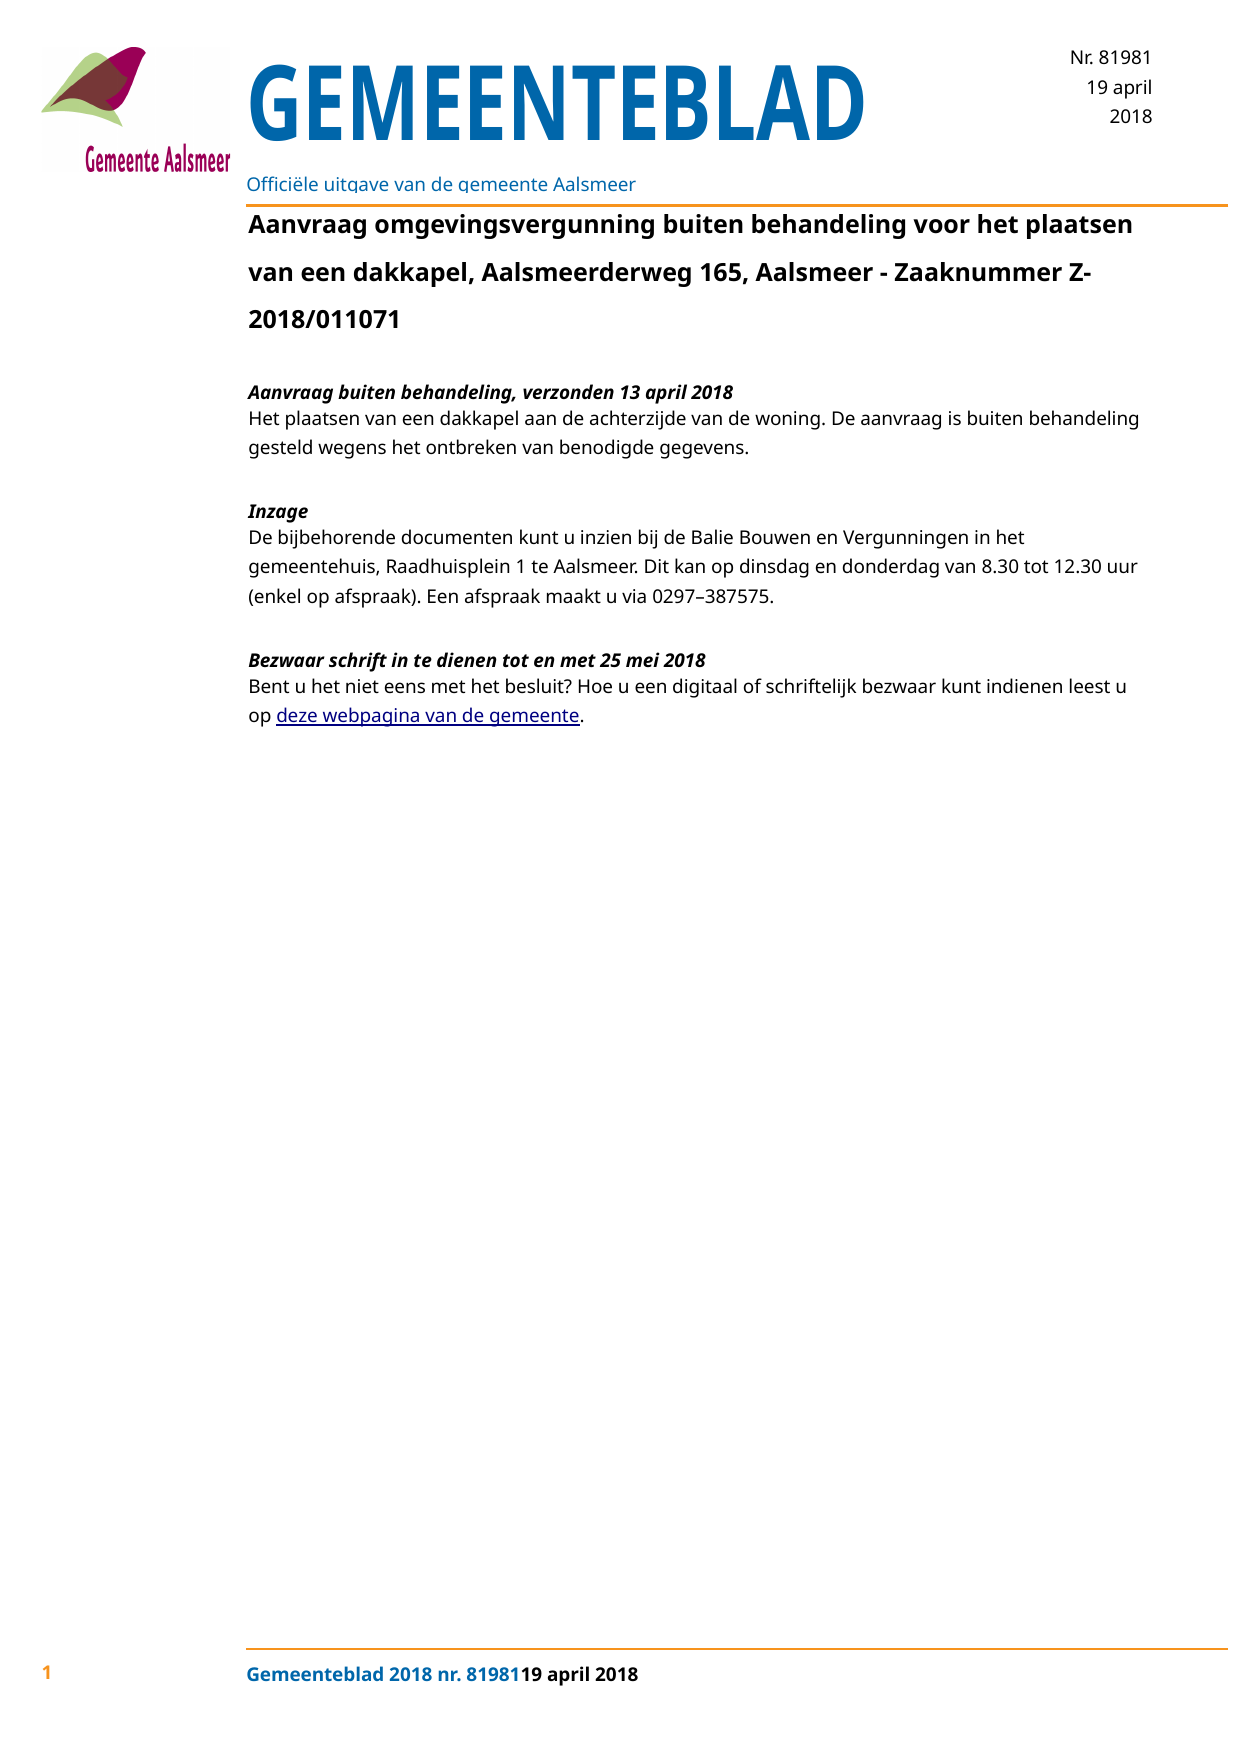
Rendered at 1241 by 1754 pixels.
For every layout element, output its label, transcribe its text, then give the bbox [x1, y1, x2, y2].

text De bijbehorende documenten kunt u inzien bij de Balie Bouwen en Vergunningen in het gemeentehuis, Raadhuisplein 1 te Aalsmeer. Dit kan op dinsdag en donderdag van 8.30 tot 12.30 uur (enkel op afspraak). Een afspraak maakt u via 0297–387575. [248, 524, 1152, 609]
text Inzage [248, 498, 1152, 524]
text Het plaatsen van een dakkapel aan de achterzijde van de woning. De aanvraag is buiten behandeling gesteld wegens het ontbreken van benodigde gegevens. [248, 405, 1152, 460]
text Bezwaar schrift in te dienen tot en met 25 mei 2018 [248, 647, 1152, 673]
text ​ [248, 753, 1152, 779]
text Aanvraag omgevingsvergunning buiten behandeling voor het plaatsen van een dakkapel, Aalsmeerderweg 165, Aalsmeer - Zaaknummer Z-2018/011071 [248, 207, 1152, 336]
text Aanvraag buiten behandeling, verzonden 13 april 2018 [248, 379, 1152, 405]
picture [41, 47, 231, 172]
text Bent u het niet eens met het besluit? Hoe u een digitaal of schriftelijk bezwaar kunt indienen leest u op deze webpagina van de gemeente. [248, 673, 1152, 728]
